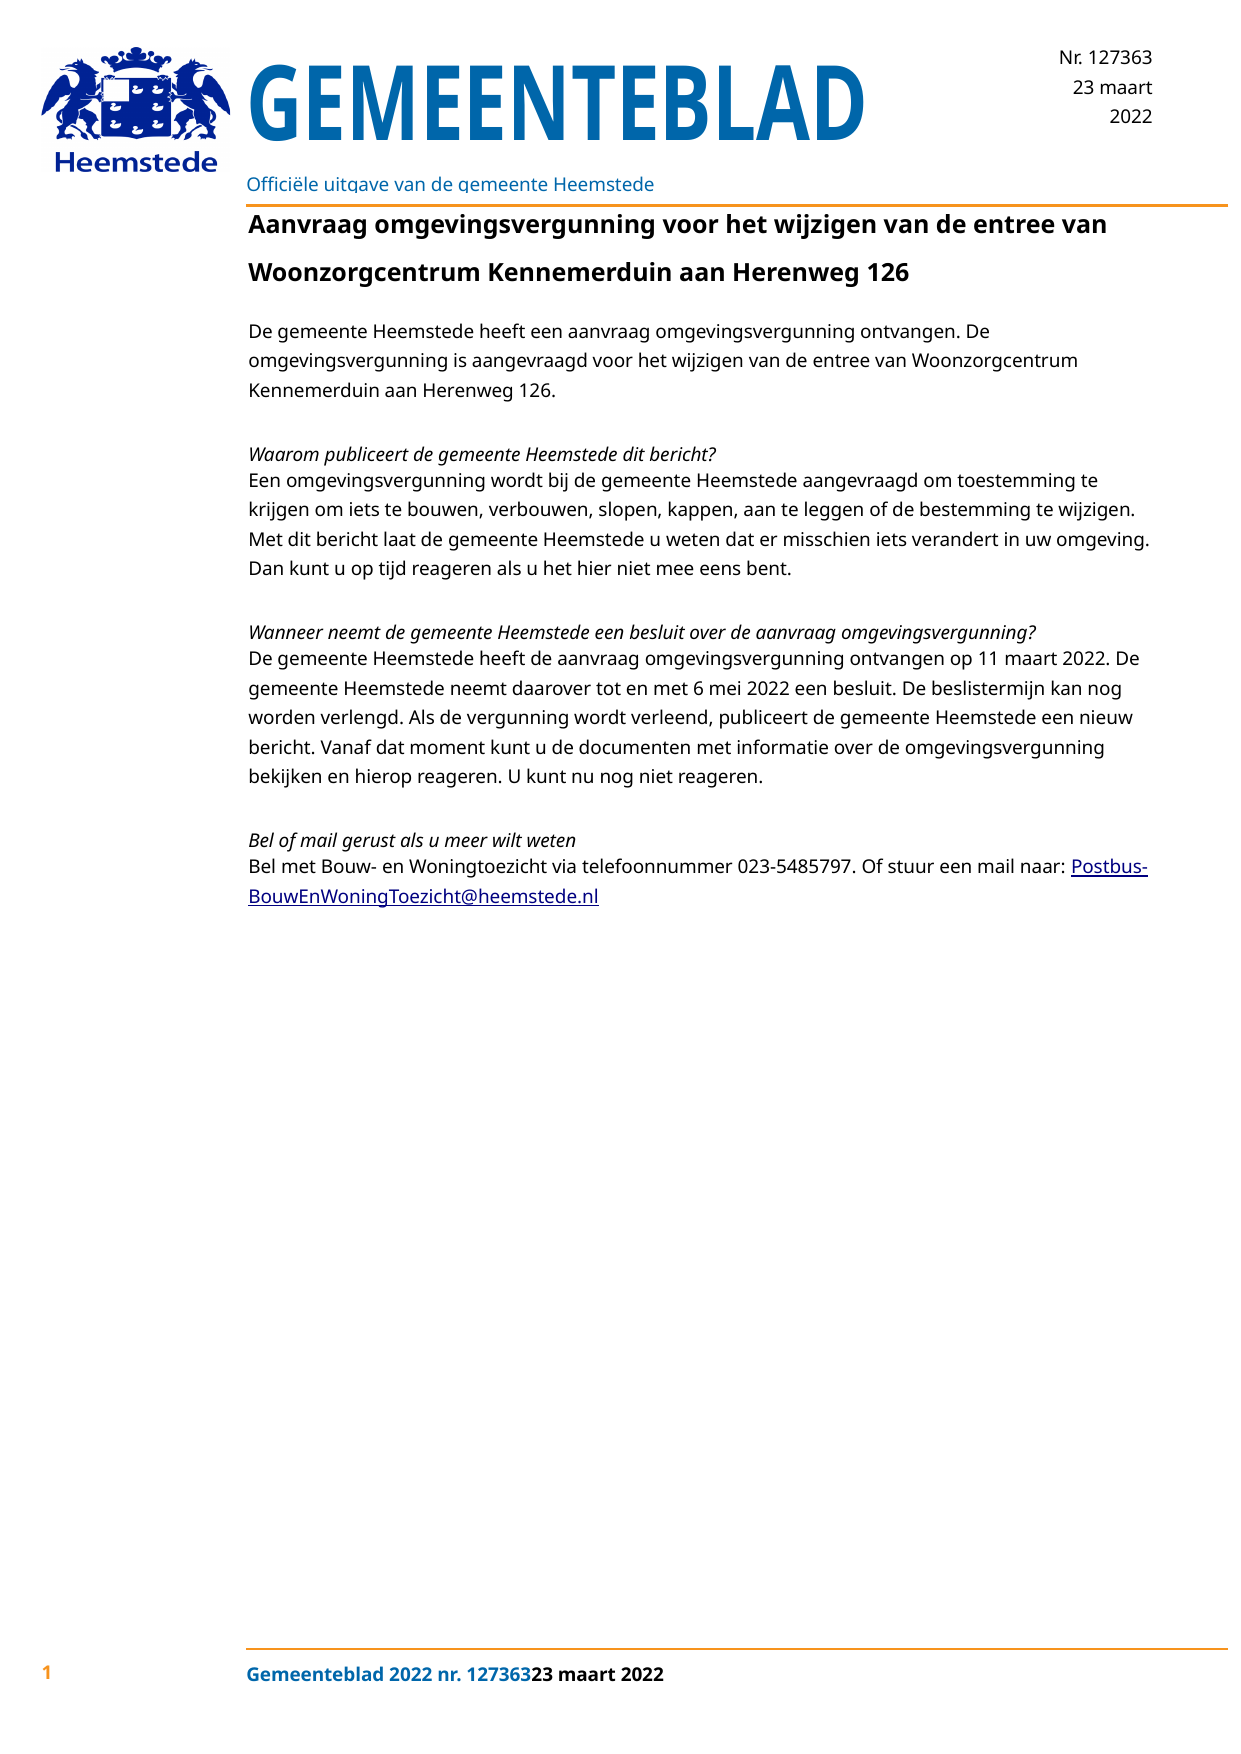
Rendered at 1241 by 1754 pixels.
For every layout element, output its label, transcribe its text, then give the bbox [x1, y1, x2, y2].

text Waarom publiceert de gemeente Heemstede dit bericht? [248, 441, 1152, 467]
text Bel of mail gerust als u meer wilt weten [248, 827, 1152, 853]
text Wanneer neemt de gemeente Heemstede een besluit over de aanvraag omgevingsvergunning? [248, 619, 1152, 645]
picture [41, 47, 231, 172]
text De gemeente Heemstede heeft de aanvraag omgevingsvergunning ontvangen op 11 maart 2022. De gemeente Heemstede neemt daarover tot en met 6 mei 2022 een besluit. De beslistermijn kan nog worden verlengd. Als de vergunning wordt verleend, publiceert de gemeente Heemstede een nieuw bericht. Vanaf dat moment kunt u de documenten met informatie over de omgevingsvergunning bekijken en hierop reageren. U kunt nu nog niet reageren. [248, 645, 1152, 789]
text Aanvraag omgevingsvergunning voor het wijzigen van de entree van Woonzorgcentrum Kennemerduin aan Herenweg 126 [248, 207, 1152, 288]
text De gemeente Heemstede heeft een aanvraag omgevingsvergunning ontvangen. De omgevingsvergunning is aangevraagd voor het wijzigen van de entree van Woonzorgcentrum Kennemerduin aan Herenweg 126. [248, 318, 1152, 403]
text Een omgevingsvergunning wordt bij de gemeente Heemstede aangevraagd om toestemming te krijgen om iets te bouwen, verbouwen, slopen, kappen, aan te leggen of de bestemming te wijzigen. Met dit bericht laat de gemeente Heemstede u weten dat er misschien iets verandert in uw omgeving. Dan kunt u op tijd reageren als u het hier niet mee eens bent. [248, 467, 1152, 581]
text Bel met Bouw- en Woningtoezicht via telefoonnummer 023-5485797. Of stuur een mail naar: Postbus-BouwEnWoningToezicht@heemstede.nl [248, 853, 1152, 908]
